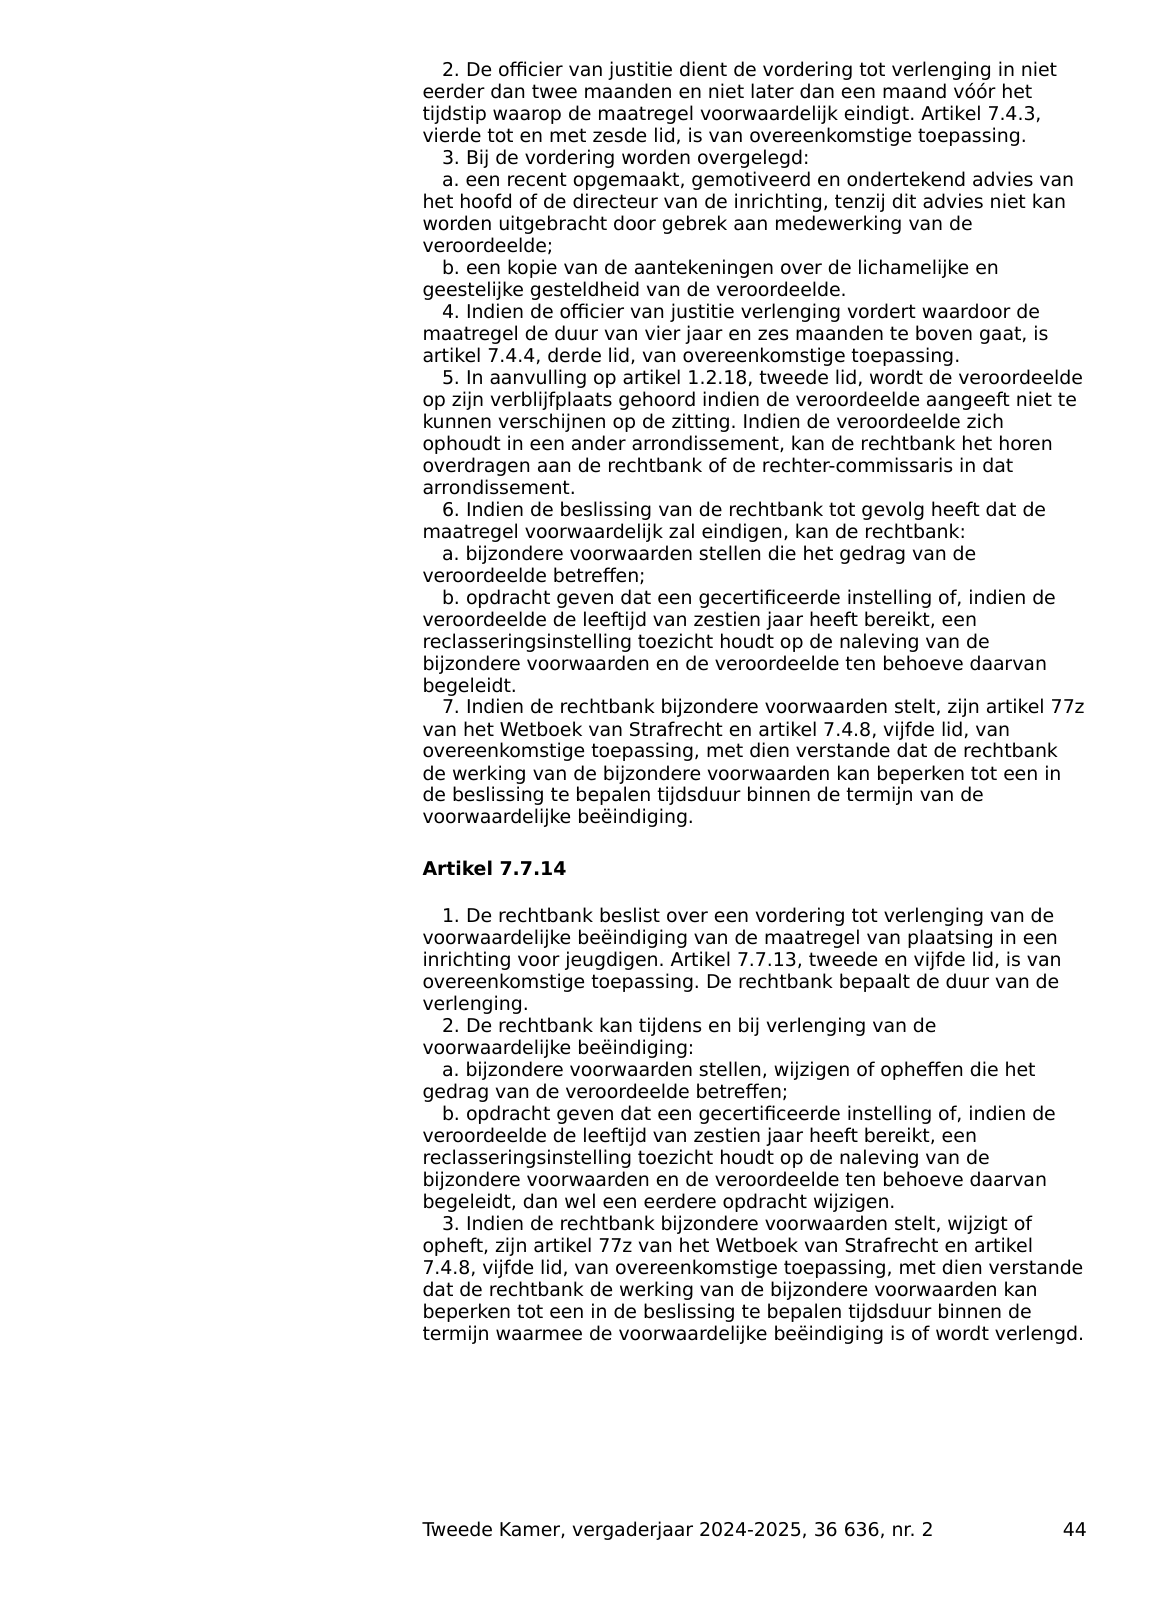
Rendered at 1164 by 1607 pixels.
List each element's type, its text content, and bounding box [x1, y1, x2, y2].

text 7. Indien de rechtbank bijzondere voorwaarden stelt, zijn artikel 77z van het Wetboek van Strafrecht en artikel 7.4.8, vijfde lid, van overeenkomstige toepassing, met dien verstande dat de rechtbank de werking van de bijzondere voorwaarden kan beperken tot een in de beslissing te bepalen tijdsduur binnen de termijn van de voorwaardelijke beëindiging. [422, 696, 1087, 828]
text 3. Indien de rechtbank bijzondere voorwaarden stelt, wijzigt of opheft, zijn artikel 77z van het Wetboek van Strafrecht en artikel 7.4.8, vijfde lid, van overeenkomstige toepassing, met dien verstande dat de rechtbank de werking van de bijzondere voorwaarden kan beperken tot een in de beslissing te bepalen tijdsduur binnen de termijn waarmee de voorwaardelijke beëindiging is of wordt verlengd. [422, 1213, 1087, 1345]
text 3. Bij de vordering worden overgelegd: [422, 147, 1087, 169]
text 4. Indien de officier van justitie verlenging vordert waardoor de maatregel de duur van vier jaar en zes maanden te boven gaat, is artikel 7.4.4, derde lid, van overeenkomstige toepassing. [422, 301, 1087, 367]
text a. bijzondere voorwaarden stellen, wijzigen of opheffen die het gedrag van de veroordeelde betreffen; [422, 1059, 1087, 1103]
text 5. In aanvulling op artikel 1.2.18, tweede lid, wordt de veroordeelde op zijn verblijfplaats gehoord indien de veroordeelde aangeeft niet te kunnen verschijnen op de zitting. Indien de veroordeelde zich ophoudt in een ander arrondissement, kan de rechtbank het horen overdragen aan de rechtbank of de rechter-commissaris in dat arrondissement. [422, 367, 1087, 499]
subtitle Artikel 7.7.14 [422, 858, 1087, 880]
text 2. De officier van justitie dient de vordering tot verlenging in niet eerder dan twee maanden en niet later dan een maand vóór het tijdstip waarop de maatregel voorwaardelijk eindigt. Artikel 7.4.3, vierde tot en met zesde lid, is van overeenkomstige toepassing. [422, 59, 1087, 147]
text b. een kopie van de aantekeningen over de lichamelijke en geestelijke gesteldheid van de veroordeelde. [422, 257, 1087, 301]
text a. een recent opgemaakt, gemotiveerd en ondertekend advies van het hoofd of de directeur van de inrichting, tenzij dit advies niet kan worden uitgebracht door gebrek aan medewerking van de veroordeelde; [422, 169, 1087, 257]
text b. opdracht geven dat een gecertificeerde instelling of, indien de veroordeelde de leeftijd van zestien jaar heeft bereikt, een reclasseringsinstelling toezicht houdt op de naleving van de bijzondere voorwaarden en de veroordeelde ten behoeve daarvan begeleidt, dan wel een eerdere opdracht wijzigen. [422, 1103, 1087, 1213]
text 1. De rechtbank beslist over een vordering tot verlenging van de voorwaardelijke beëindiging van de maatregel van plaatsing in een inrichting voor jeugdigen. Artikel 7.7.13, tweede en vijfde lid, is van overeenkomstige toepassing. De rechtbank bepaalt de duur van de verlenging. [422, 905, 1087, 1015]
text a. bijzondere voorwaarden stellen die het gedrag van de veroordeelde betreffen; [422, 543, 1087, 587]
text b. opdracht geven dat een gecertificeerde instelling of, indien de veroordeelde de leeftijd van zestien jaar heeft bereikt, een reclasseringsinstelling toezicht houdt op de naleving van de bijzondere voorwaarden en de veroordeelde ten behoeve daarvan begeleidt. [422, 587, 1087, 696]
text 2. De rechtbank kan tijdens en bij verlenging van de voorwaardelijke beëindiging: [422, 1015, 1087, 1059]
text 6. Indien de beslissing van de rechtbank tot gevolg heeft dat de maatregel voorwaardelijk zal eindigen, kan de rechtbank: [422, 499, 1087, 543]
